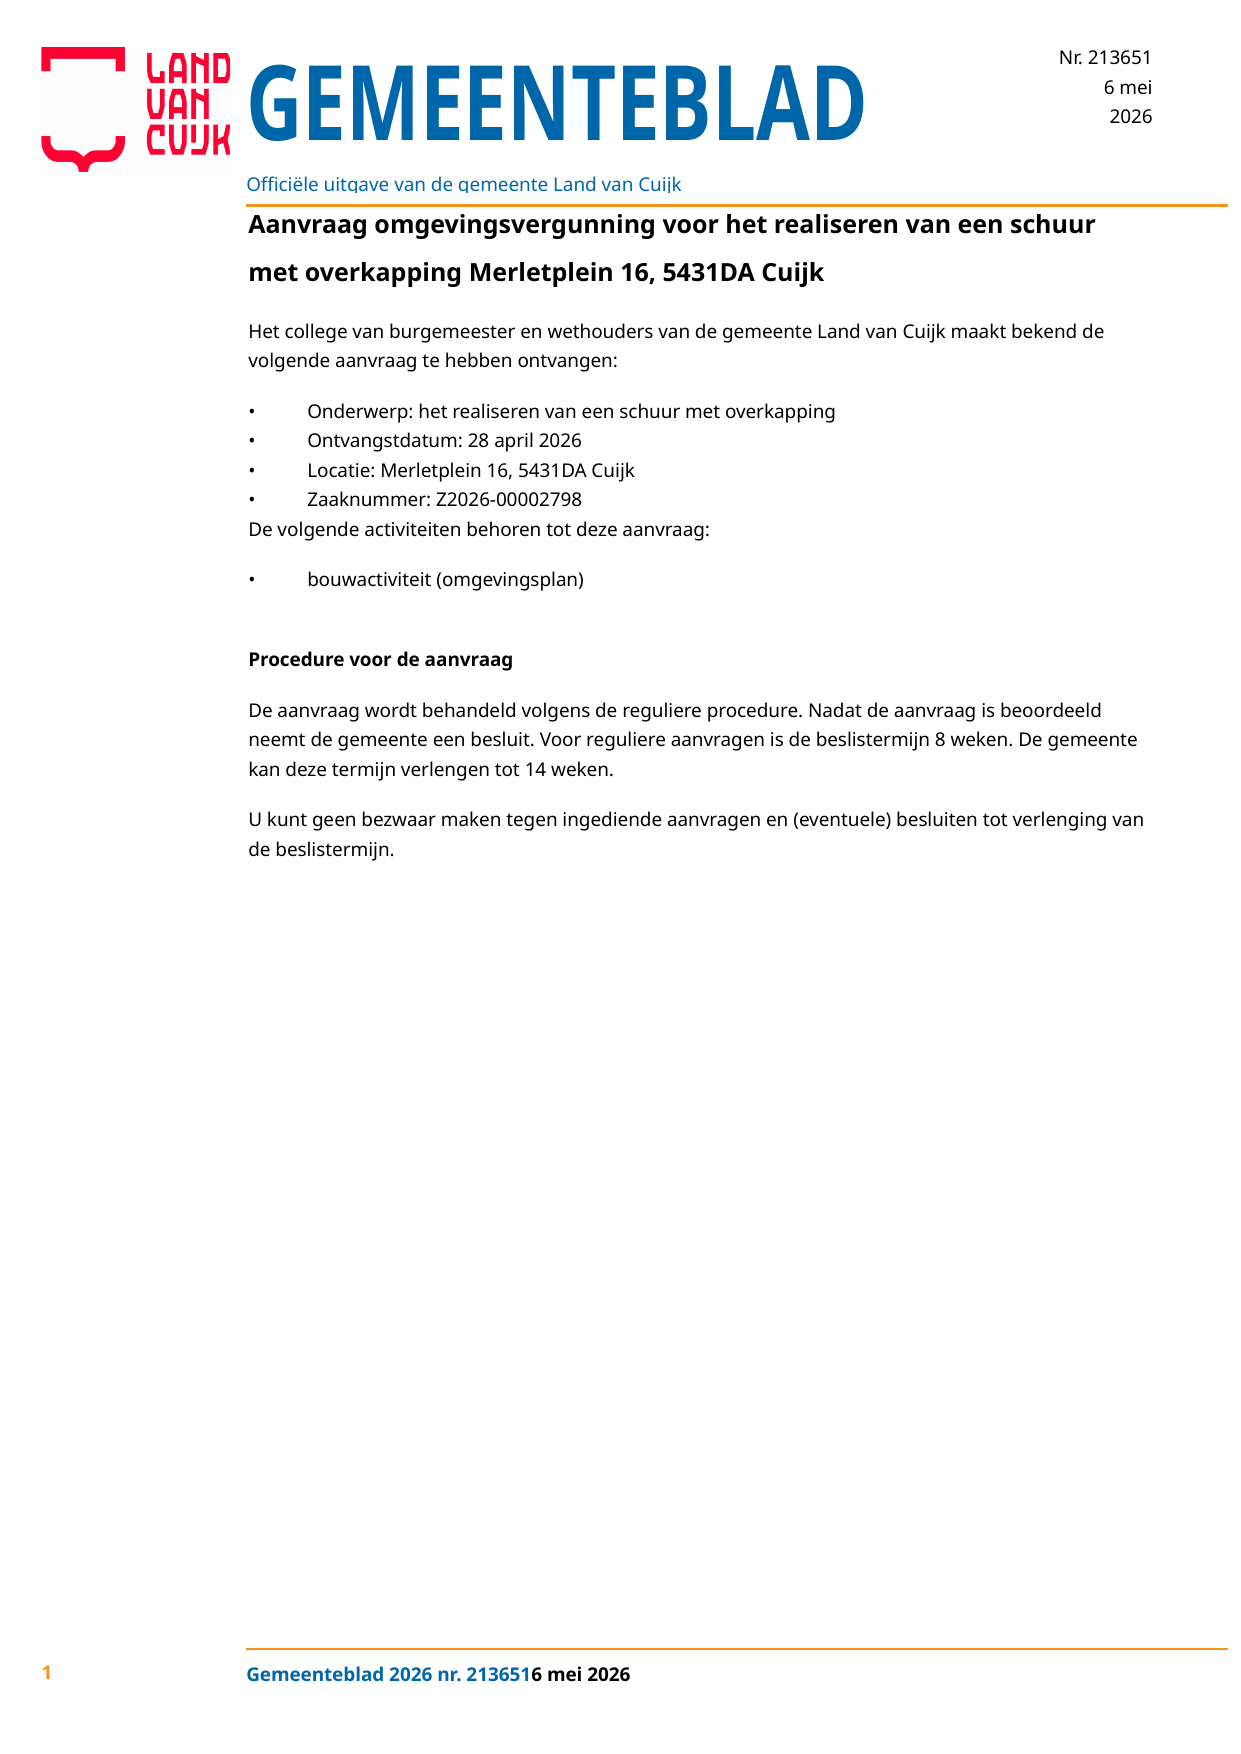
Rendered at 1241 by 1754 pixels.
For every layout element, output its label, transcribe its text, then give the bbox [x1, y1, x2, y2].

text U kunt geen bezwaar maken tegen ingediende aanvragen en (eventuele) besluiten tot verlenging van de beslistermijn. [248, 807, 1152, 862]
text Procedure voor de aanvraag [248, 647, 1152, 672]
text Aanvraag omgevingsvergunning voor het realiseren van een schuur met overkapping Merletplein 16, 5431DA Cuijk [248, 207, 1152, 288]
list Ontvangstdatum: 28 april 2026 [248, 427, 1152, 453]
text Het college van burgemeester en wethouders van de gemeente Land van Cuijk maakt bekend de volgende aanvraag te hebben ontvangen: [248, 318, 1152, 373]
list Zaaknummer: Z2026-00002798 [248, 487, 1152, 512]
text De volgende activiteiten behoren tot deze aanvraag: [248, 516, 1152, 542]
list Locatie: Merletplein 16, 5431DA Cuijk [248, 457, 1152, 483]
picture [41, 47, 231, 172]
list bouwactiviteit (omgevingsplan) [248, 567, 1152, 592]
list Onderwerp: het realiseren van een schuur met overkapping [248, 398, 1152, 424]
text De aanvraag wordt behandeld volgens de reguliere procedure. Nadat de aanvraag is beoordeeld neemt de gemeente een besluit. Voor reguliere aanvragen is de beslistermijn 8 weken. De gemeente kan deze termijn verlengen tot 14 weken. [248, 697, 1152, 782]
